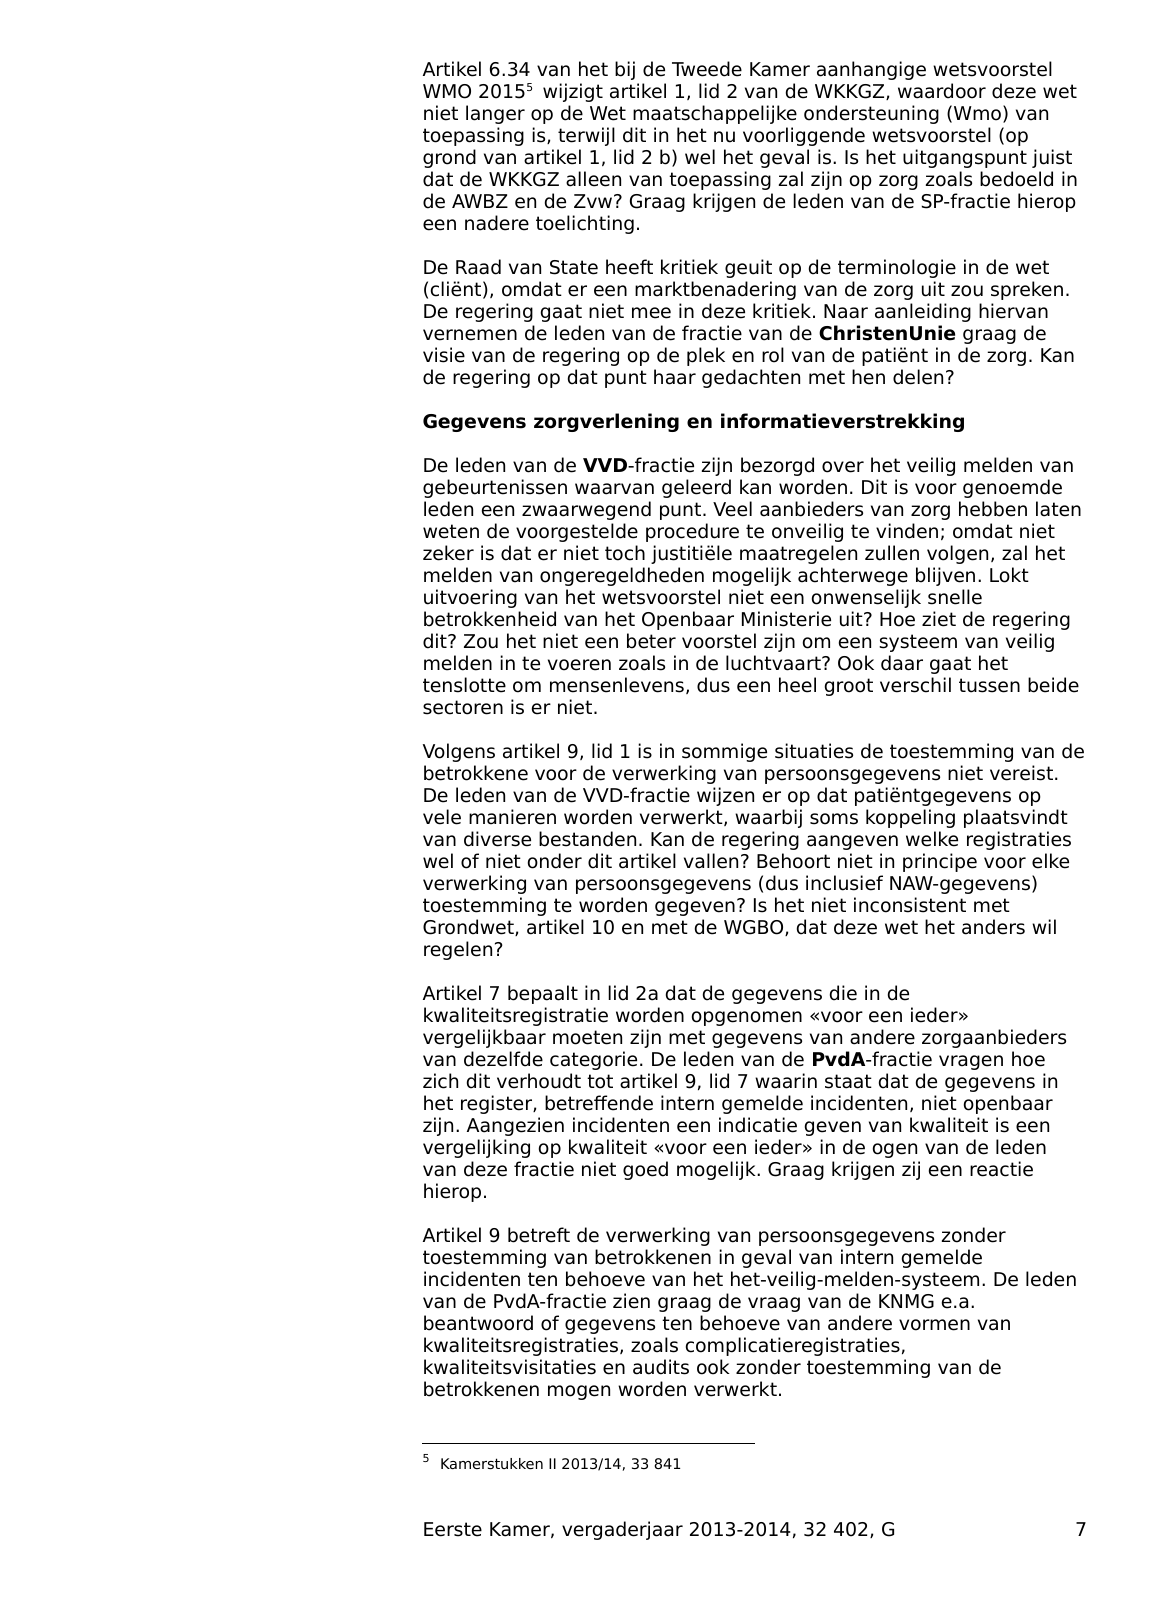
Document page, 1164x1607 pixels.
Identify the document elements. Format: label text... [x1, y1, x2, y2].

text De leden van de VVD-fractie zijn bezorgd over het veilig melden van gebeurtenissen waarvan geleerd kan worden. Dit is voor genoemde leden een zwaarwegend punt. Veel aanbieders van zorg hebben laten weten de voorgestelde procedure te onveilig te vinden; omdat niet zeker is dat er niet toch justitiële maatregelen zullen volgen, zal het melden van ongeregeldheden mogelijk achterwege blijven. Lokt uitvoering van het wetsvoorstel niet een onwenselijk snelle betrokkenheid van het Openbaar Ministerie uit? Hoe ziet de regering dit? Zou het niet een beter voorstel zijn om een systeem van veilig melden in te voeren zoals in de luchtvaart? Ook daar gaat het tenslotte om mensenlevens, dus een heel groot verschil tussen beide sectoren is er niet. [422, 455, 1087, 719]
text Artikel 7 bepaalt in lid 2a dat de gegevens die in de kwaliteitsregistratie worden opgenomen «voor een ieder» vergelijkbaar moeten zijn met gegevens van andere zorgaanbieders van dezelfde categorie. De leden van de PvdA-fractie vragen hoe zich dit verhoudt tot artikel 9, lid 7 waarin staat dat de gegevens in het register, betreffende intern gemelde incidenten, niet openbaar zijn. Aangezien incidenten een indicatie geven van kwaliteit is een vergelijking op kwaliteit «voor een ieder» in de ogen van de leden van deze fractie niet goed mogelijk. Graag krijgen zij een reactie hierop. [422, 983, 1087, 1203]
text Artikel 9 betreft de verwerking van persoonsgegevens zonder toestemming van betrokkenen in geval van intern gemelde incidenten ten behoeve van het het-veilig-melden-systeem. De leden van de PvdA-fractie zien graag de vraag van de KNMG e.a. beantwoord of gegevens ten behoeve van andere vormen van kwaliteitsregistraties, zoals complicatieregistraties, kwaliteitsvisitaties en audits ook zonder toestemming van de betrokkenen mogen worden verwerkt. [422, 1225, 1087, 1401]
text Volgens artikel 9, lid 1 is in sommige situaties de toestemming van de betrokkene voor de verwerking van persoonsgegevens niet vereist. De leden van de VVD-fractie wijzen er op dat patiëntgegevens op vele manieren worden verwerkt, waarbij soms koppeling plaatsvindt van diverse bestanden. Kan de regering aangeven welke registraties wel of niet onder dit artikel vallen? Behoort niet in principe voor elke verwerking van persoonsgegevens (dus inclusief NAW-gegevens) toestemming te worden gegeven? Is het niet inconsistent met Grondwet, artikel 10 en met de WGBO, dat deze wet het anders wil regelen? [422, 741, 1087, 961]
text Kamerstukken II 2013/14, 33 841 [422, 1452, 1087, 1474]
text De Raad van State heeft kritiek geuit op de terminologie in de wet (cliënt), omdat er een marktbenadering van de zorg uit zou spreken. De regering gaat niet mee in deze kritiek. Naar aanleiding hiervan vernemen de leden van de fractie van de ChristenUnie graag de visie van de regering op de plek en rol van de patiënt in de zorg. Kan de regering op dat punt haar gedachten met hen delen? [422, 257, 1087, 389]
text Artikel 6.34 van het bij de Tweede Kamer aanhangige wetsvoorstel WMO 2015 wijzigt artikel 1, lid 2 van de WKKGZ, waardoor deze wet niet langer op de Wet maatschappelijke ondersteuning (Wmo) van toepassing is, terwijl dit in het nu voorliggende wetsvoorstel (op grond van artikel 1, lid 2 b) wel het geval is. Is het uitgangspunt juist dat de WKKGZ alleen van toepassing zal zijn op zorg zoals bedoeld in de AWBZ en de Zvw? Graag krijgen de leden van de SP-fractie hierop een nadere toelichting. [422, 59, 1087, 235]
subtitle Gegevens zorgverlening en informatieverstrekking [422, 411, 1087, 433]
